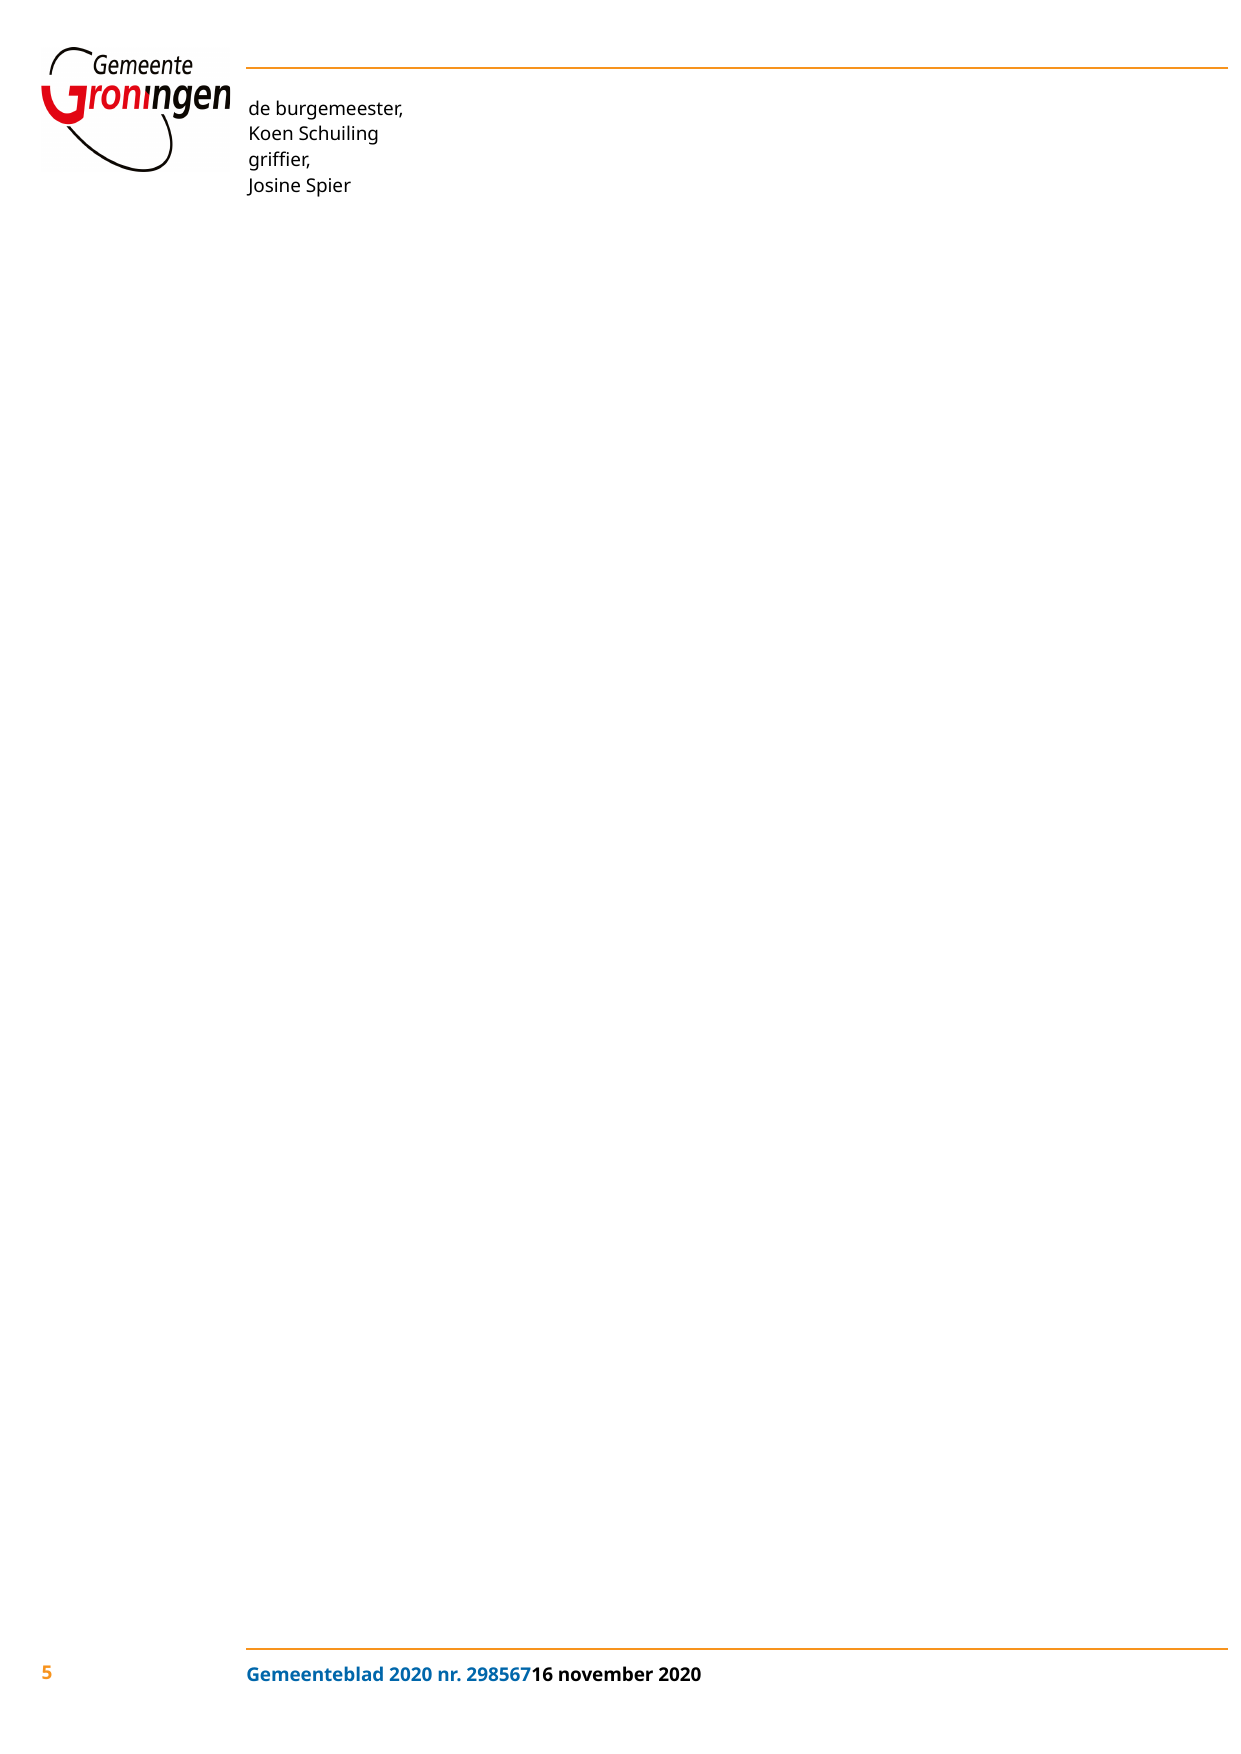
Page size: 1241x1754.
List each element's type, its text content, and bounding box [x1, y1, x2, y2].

picture [41, 47, 231, 172]
text de burgemeester, [248, 95, 1152, 121]
text Josine Spier [248, 172, 1152, 198]
text Koen Schuiling [248, 121, 1152, 146]
text griffier, [248, 146, 1152, 172]
